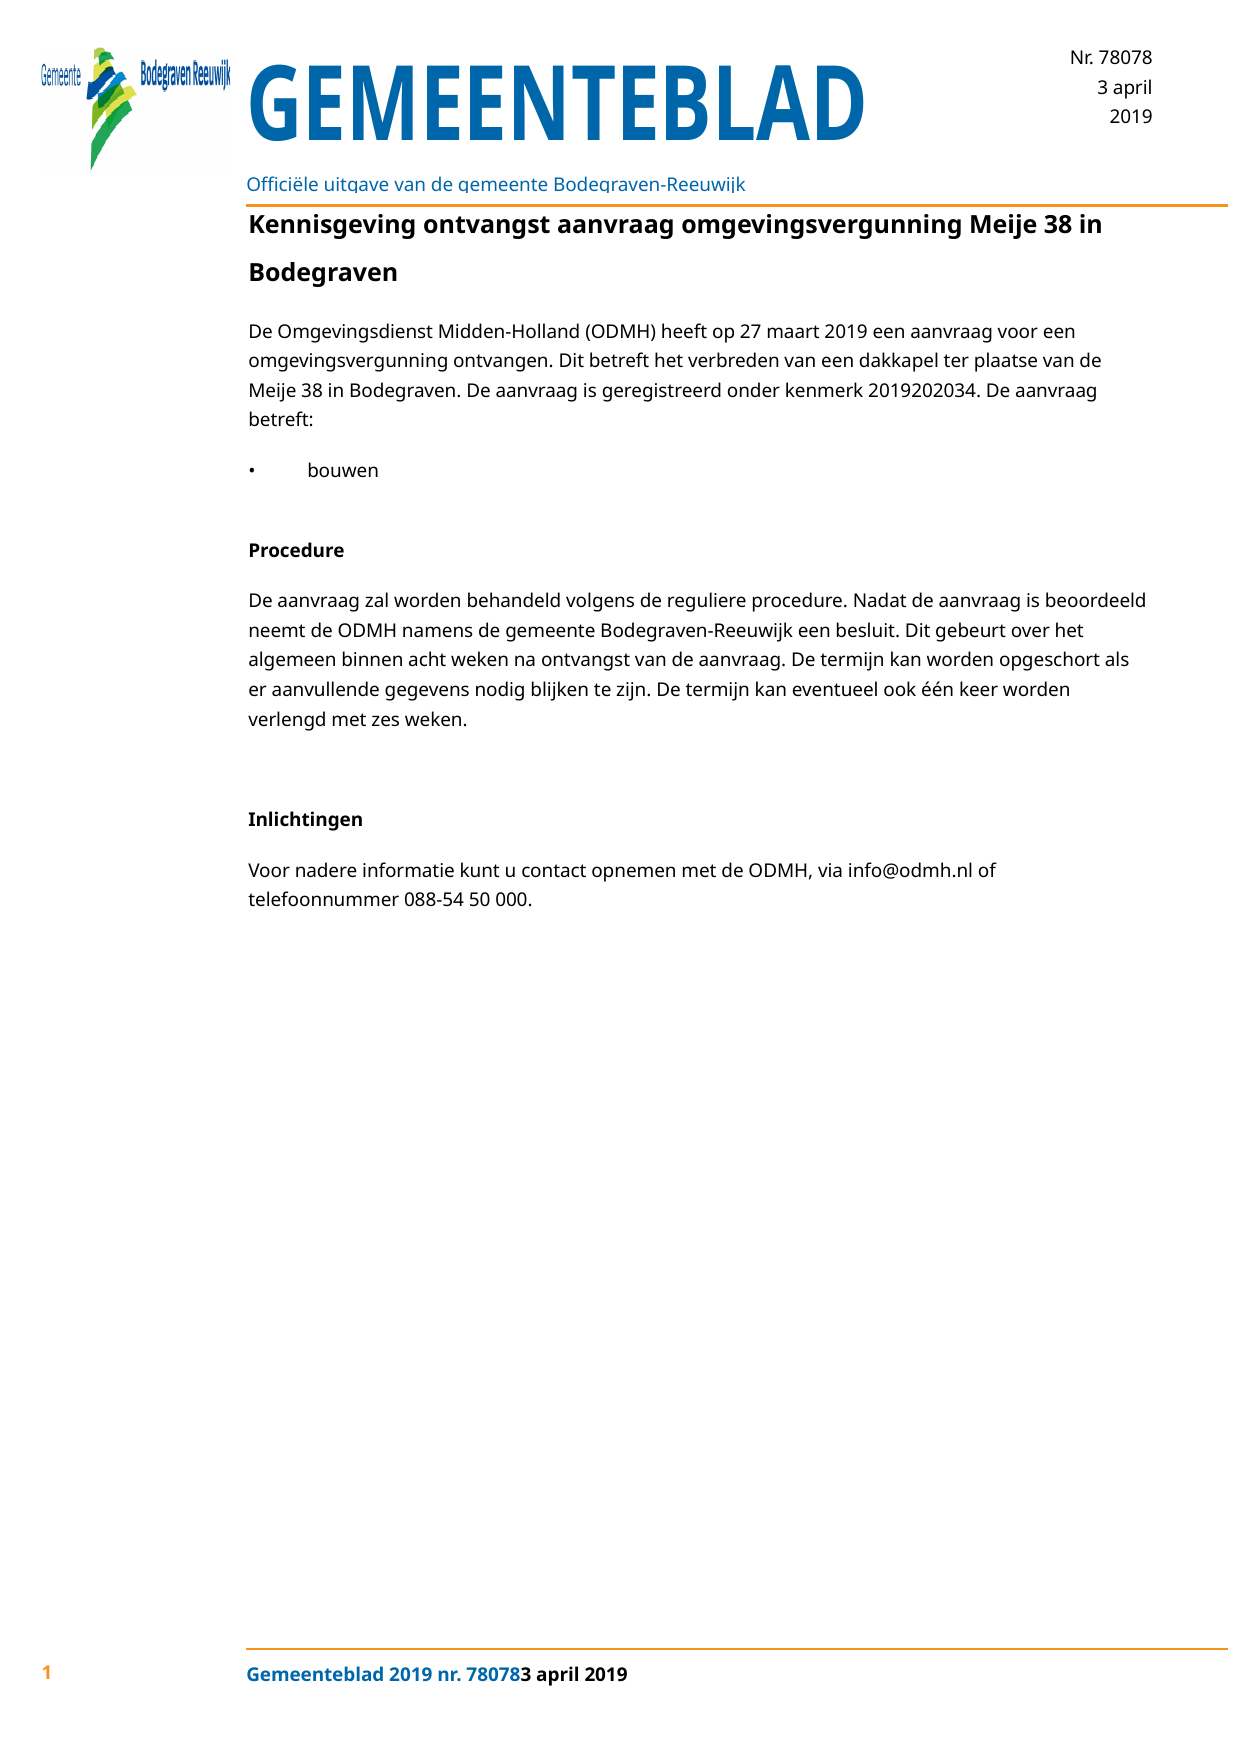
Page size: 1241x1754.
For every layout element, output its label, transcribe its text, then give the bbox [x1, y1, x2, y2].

picture [41, 47, 231, 172]
text Kennisgeving ontvangst aanvraag omgevingsvergunning Meije 38 in Bodegraven [248, 207, 1152, 288]
text Voor nadere informatie kunt u contact opnemen met de ODMH, via info@odmh.nl of telefoonnummer 088-54 50 000. [248, 857, 1152, 912]
text Procedure [248, 537, 1152, 563]
text De aanvraag zal worden behandeld volgens de reguliere procedure. Nadat de aanvraag is beoordeeld neemt de ODMH namens de gemeente Bodegraven-Reeuwijk een besluit. Dit gebeurt over het algemeen binnen acht weken na ontvangst van de aanvraag. De termijn kan worden opgeschort als er aanvullende gegevens nodig blijken te zijn. De termijn kan eventueel ook één keer worden verlengd met zes weken. [248, 587, 1152, 732]
text Inlichtingen [248, 807, 1152, 832]
text De Omgevingsdienst Midden-Holland (ODMH) heeft op 27 maart 2019 een aanvraag voor een omgevingsvergunning ontvangen. Dit betreft het verbreden van een dakkapel ter plaatse van de Meije 38 in Bodegraven. De aanvraag is geregistreerd onder kenmerk 2019202034. De aanvraag betreft: [248, 318, 1152, 432]
list bouwen [248, 457, 1152, 483]
